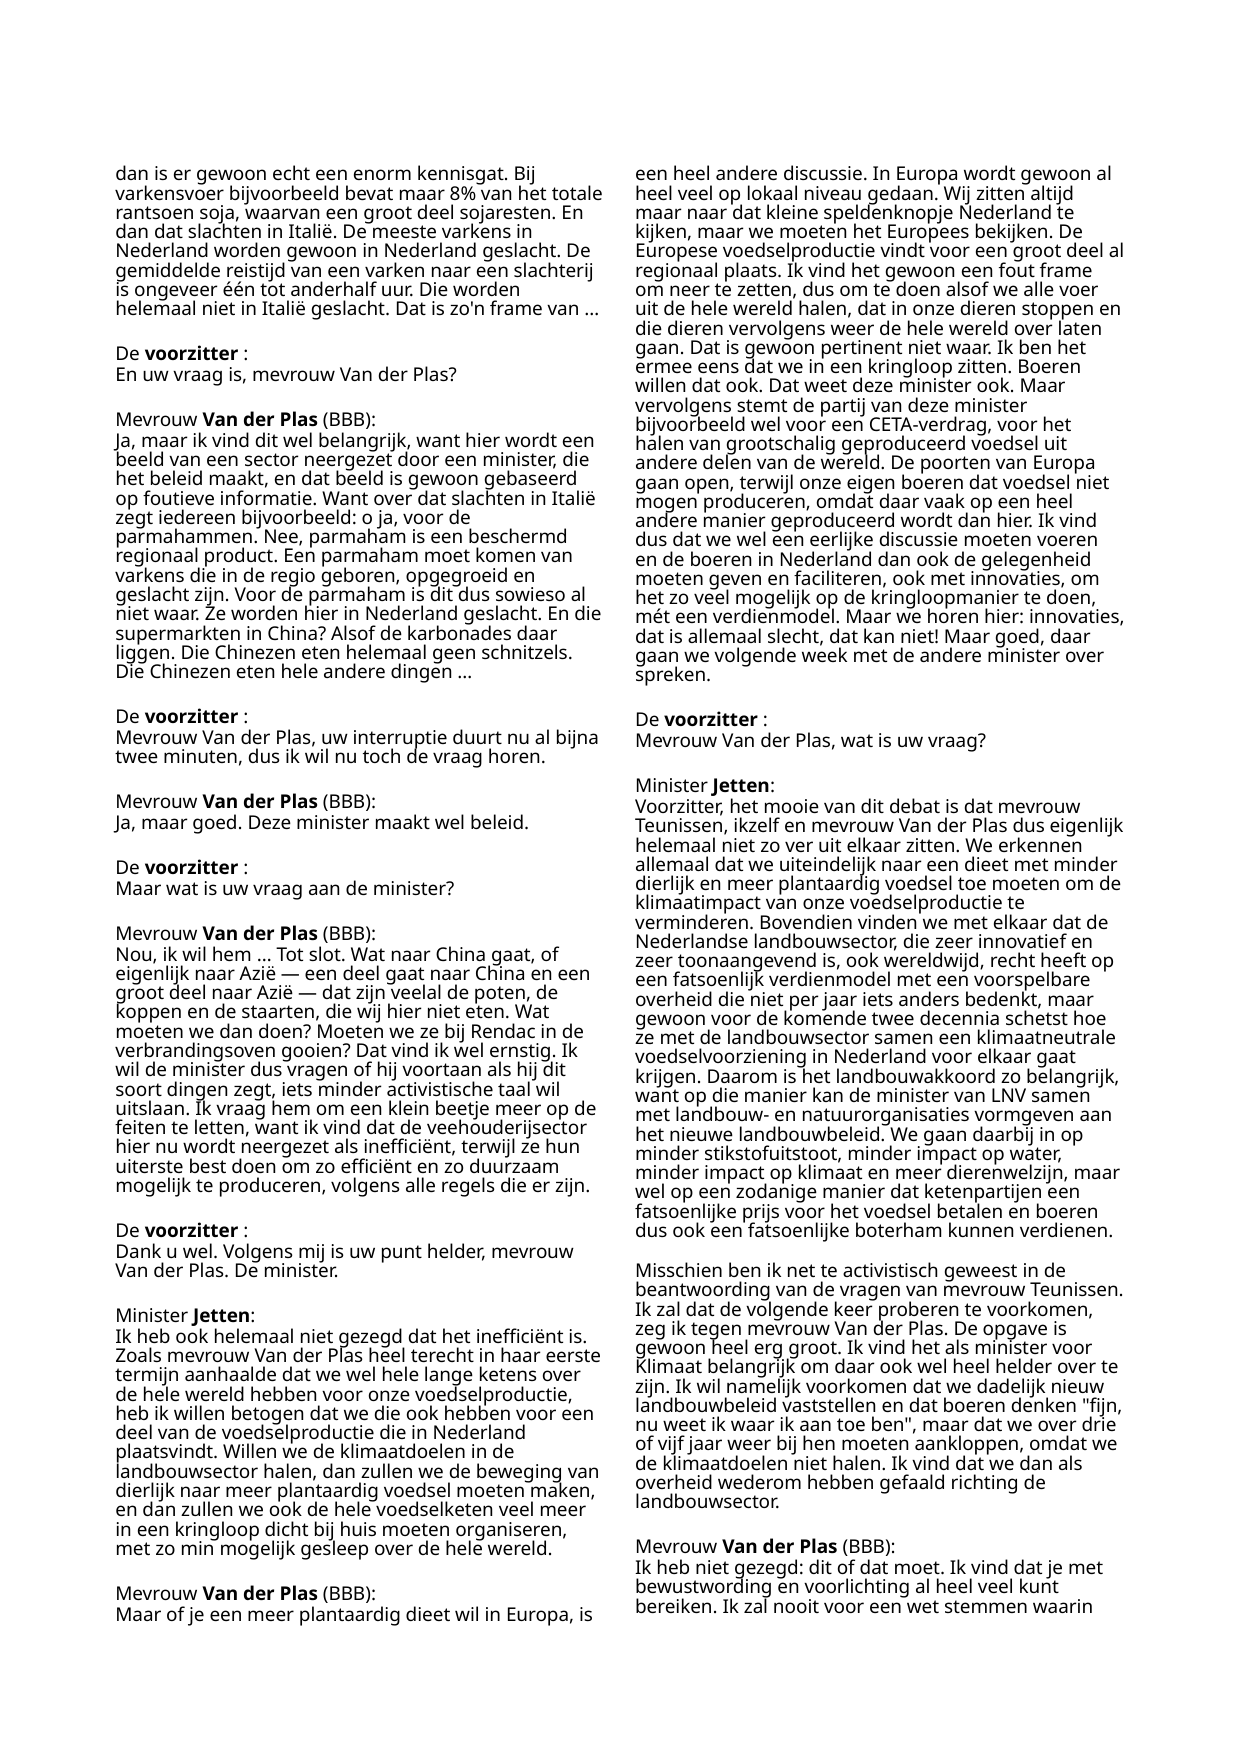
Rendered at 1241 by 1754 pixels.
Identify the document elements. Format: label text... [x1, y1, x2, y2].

text De voorzitter : [115, 1217, 605, 1243]
text Ik heb niet gezegd: dit of dat moet. Ik vind dat je met bewustwording en voorlichting al heel veel kunt bereiken. Ik zal nooit voor een wet stemmen waarin [635, 1559, 1125, 1617]
text Minister Jetten: [635, 772, 1125, 798]
text Mevrouw Van der Plas (BBB): [115, 406, 605, 432]
text Voorzitter, het mooie van dit debat is dat mevrouw Teunissen, ikzelf en mevrouw Van der Plas dus eigenlijk helemaal niet zo ver uit elkaar zitten. We erkennen allemaal dat we uiteindelijk naar een dieet met minder dierlijk en meer plantaardig voedsel toe moeten om de klimaatimpact van onze voedselproductie te verminderen. Bovendien vinden we met elkaar dat de Nederlandse landbouwsector, die zeer innovatief en zeer toonaangevend is, ook wereldwijd, recht heeft op een fatsoenlijk verdienmodel met een voorspelbare overheid die niet per jaar iets anders bedenkt, maar gewoon voor de komende twee decennia schetst hoe ze met de landbouwsector samen een klimaatneutrale voedselvoorziening in Nederland voor elkaar gaat krijgen. Daarom is het landbouwakkoord zo belangrijk, want op die manier kan de minister van LNV samen met landbouw- en natuurorganisaties vormgeven aan het nieuwe landbouwbeleid. We gaan daarbij in op minder stikstofuitstoot, minder impact op water, minder impact op klimaat en meer dierenwelzijn, maar wel op een zodanige manier dat ketenpartijen een fatsoenlijke prijs voor het voedsel betalen en boeren dus ook een fatsoenlijke boterham kunnen verdienen. [635, 798, 1125, 1241]
text Dank u wel. Volgens mij is uw punt helder, mevrouw Van der Plas. De minister. [115, 1243, 605, 1281]
text De voorzitter : [635, 706, 1125, 732]
text De voorzitter : [115, 703, 605, 729]
text En uw vraag is, mevrouw Van der Plas? [115, 366, 605, 385]
text Mevrouw Van der Plas (BBB): [115, 1580, 605, 1606]
text Mevrouw Van der Plas (BBB): [115, 788, 605, 814]
text Mevrouw Van der Plas (BBB): [635, 1533, 1125, 1559]
text De voorzitter : [115, 854, 605, 880]
text Maar wat is uw vraag aan de minister? [115, 880, 605, 899]
text Ik heb ook helemaal niet gezegd dat het inefficiënt is. Zoals mevrouw Van der Plas heel terecht in haar eerste termijn aanhaalde dat we wel hele lange ketens over de hele wereld hebben voor onze voedselproductie, heb ik willen betogen dat we die ook hebben voor een deel van de voedselproductie die in Nederland plaatsvindt. Willen we de klimaatdoelen in de landbouwsector halen, dan zullen we de beweging van dierlijk naar meer plantaardig voedsel moeten maken, en dan zullen we ook de hele voedselketen veel meer in een kringloop dicht bij huis moeten organiseren, met zo min mogelijk gesleep over de hele wereld. [115, 1328, 605, 1559]
text De voorzitter : [115, 340, 605, 366]
text Ja, maar goed. Deze minister maakt wel beleid. [115, 814, 605, 833]
text dan is er gewoon echt een enorm kennisgat. Bij varkensvoer bijvoorbeeld bevat maar 8% van het totale rantsoen soja, waarvan een groot deel sojaresten. En dan dat slachten in Italië. De meeste varkens in Nederland worden gewoon in Nederland geslacht. De gemiddelde reistijd van een varken naar een slachterij is ongeveer één tot anderhalf uur. Die worden helemaal niet in Italië geslacht. Dat is zo'n frame van … [115, 165, 605, 319]
text een heel andere discussie. In Europa wordt gewoon al heel veel op lokaal niveau gedaan. Wij zitten altijd maar naar dat kleine speldenknopje Nederland te kijken, maar we moeten het Europees bekijken. De Europese voedselproductie vindt voor een groot deel al regionaal plaats. Ik vind het gewoon een fout frame om neer te zetten, dus om te doen alsof we alle voer uit de hele wereld halen, dat in onze dieren stoppen en die dieren vervolgens weer de hele wereld over laten gaan. Dat is gewoon pertinent niet waar. Ik ben het ermee eens dat we in een kringloop zitten. Boeren willen dat ook. Dat weet deze minister ook. Maar vervolgens stemt de partij van deze minister bijvoorbeeld wel voor een CETA-verdrag, voor het halen van grootschalig geproduceerd voedsel uit andere delen van de wereld. De poorten van Europa gaan open, terwijl onze eigen boeren dat voedsel niet mogen produceren, omdat daar vaak op een heel andere manier geproduceerd wordt dan hier. Ik vind dus dat we wel een eerlijke discussie moeten voeren en de boeren in Nederland dan ook de gelegenheid moeten geven en faciliteren, ook met innovaties, om het zo veel mogelijk op de kringloopmanier te doen, mét een verdienmodel. Maar we horen hier: innovaties, dat is allemaal slecht, dat kan niet! Maar goed, daar gaan we volgende week met de andere minister over spreken. [635, 165, 1125, 686]
text Nou, ik wil hem … Tot slot. Wat naar China gaat, of eigenlijk naar Azië — een deel gaat naar China en een groot deel naar Azië — dat zijn veelal de poten, de koppen en de staarten, die wij hier niet eten. Wat moeten we dan doen? Moeten we ze bij Rendac in de verbrandingsoven gooien? Dat vind ik wel ernstig. Ik wil de minister dus vragen of hij voortaan als hij dit soort dingen zegt, iets minder activistische taal wil uitslaan. Ik vraag hem om een klein beetje meer op de feiten te letten, want ik vind dat de veehouderijsector hier nu wordt neergezet als inefficiënt, terwijl ze hun uiterste best doen om zo efficiënt en zo duurzaam mogelijk te produceren, volgens alle regels die er zijn. [115, 946, 605, 1196]
text Minister Jetten: [115, 1302, 605, 1328]
text Misschien ben ik net te activistisch geweest in de beantwoording van de vragen van mevrouw Teunissen. Ik zal dat de volgende keer proberen te voorkomen, zeg ik tegen mevrouw Van der Plas. De opgave is gewoon heel erg groot. Ik vind het als minister voor Klimaat belangrijk om daar ook wel heel helder over te zijn. Ik wil namelijk voorkomen dat we dadelijk nieuw landbouwbeleid vaststellen en dat boeren denken "fijn, nu weet ik waar ik aan toe ben", maar dat we over drie of vijf jaar weer bij hen moeten aankloppen, omdat we de klimaatdoelen niet halen. Ik vind dat we dan als overheid wederom hebben gefaald richting de landbouwsector. [635, 1262, 1125, 1512]
text Mevrouw Van der Plas, uw interruptie duurt nu al bijna twee minuten, dus ik wil nu toch de vraag horen. [115, 729, 605, 767]
text Mevrouw Van der Plas (BBB): [115, 920, 605, 946]
text Ja, maar ik vind dit wel belangrijk, want hier wordt een beeld van een sector neergezet door een minister, die het beleid maakt, en dat beeld is gewoon gebaseerd op foutieve informatie. Want over dat slachten in Italië zegt iedereen bijvoorbeeld: o ja, voor de parmahammen. Nee, parmaham is een beschermd regionaal product. Een parmaham moet komen van varkens die in de regio geboren, opgegroeid en geslacht zijn. Voor de parmaham is dit dus sowieso al niet waar. Ze worden hier in Nederland geslacht. En die supermarkten in China? Alsof de karbonades daar liggen. Die Chinezen eten helemaal geen schnitzels. Die Chinezen eten hele andere dingen … [115, 432, 605, 682]
text Maar of je een meer plantaardig dieet wil in Europa, is [115, 1606, 605, 1625]
text Mevrouw Van der Plas, wat is uw vraag? [635, 732, 1125, 751]
